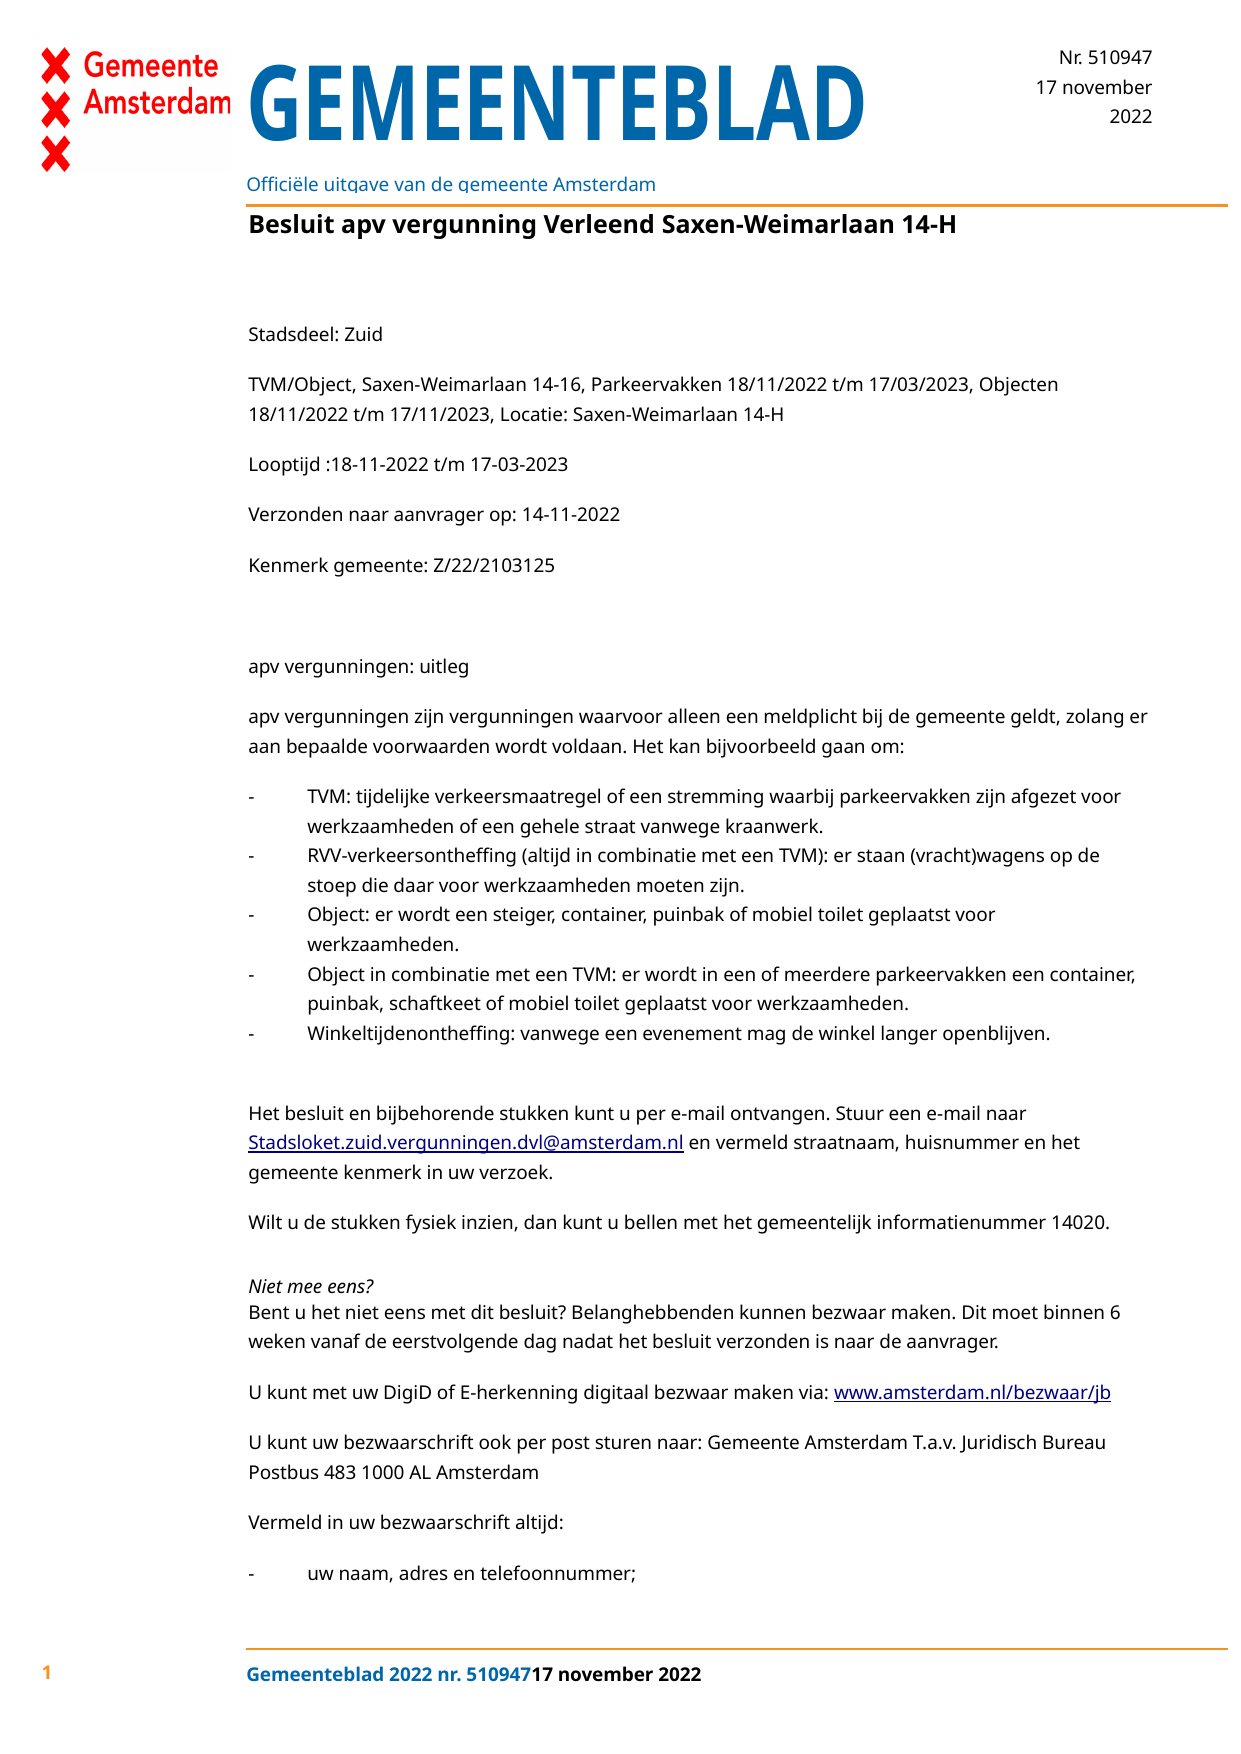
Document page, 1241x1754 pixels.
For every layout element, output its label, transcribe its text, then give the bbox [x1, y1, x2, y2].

text Wilt u de stukken fysiek inzien, dan kunt u bellen met het gemeentelijk informatienummer 14020. [248, 1209, 1152, 1235]
list Winkeltijdenontheffing: vanwege een evenement mag de winkel langer openblijven. [248, 1020, 1152, 1046]
text TVM/Object, Saxen-Weimarlaan 14-16, Parkeervakken 18/11/2022 t/m 17/03/2023, Objecten 18/11/2022 t/m 17/11/2023, Locatie: Saxen-Weimarlaan 14-H [248, 371, 1152, 426]
text U kunt met uw DigiD of E-herkenning digitaal bezwaar maken via: www.amsterdam.nl/bezwaar/jb [248, 1379, 1152, 1405]
picture [41, 47, 231, 172]
text Vermeld in uw bezwaarschrift altijd: [248, 1509, 1152, 1535]
list RVV-verkeersontheffing (altijd in combinatie met een TVM): er staan (vracht)wagens op de stoep die daar voor werkzaamheden moeten zijn. [248, 842, 1152, 898]
text Kenmerk gemeente: Z/22/2103125 [248, 552, 1152, 578]
text Bent u het niet eens met dit besluit? Belanghebbenden kunnen bezwaar maken. Dit moet binnen 6 weken vanaf de eerstvolgende dag nadat het besluit verzonden is naar de aanvrager. [248, 1299, 1152, 1354]
text apv vergunningen zijn vergunningen waarvoor alleen een meldplicht bij de gemeente geldt, zolang er aan bepaalde voorwaarden wordt voldaan. Het kan bijvoorbeeld gaan om: [248, 703, 1152, 758]
text Niet mee eens? [248, 1273, 1152, 1299]
list Object: er wordt een steiger, container, puinbak of mobiel toilet geplaatst voor werkzaamheden. [248, 902, 1152, 957]
text Stadsdeel: Zuid [248, 321, 1152, 346]
text Verzonden naar aanvrager op: 14-11-2022 [248, 502, 1152, 527]
list TVM: tijdelijke verkeersmaatregel of een stremming waarbij parkeervakken zijn afgezet voor werkzaamheden of een gehele straat vanwege kraanwerk. [248, 783, 1152, 838]
text Looptijd :18-11-2022 t/m 17-03-2023 [248, 451, 1152, 477]
text Het besluit en bijbehorende stukken kunt u per e-mail ontvangen. Stuur een e-mail naar Stadsloket.zuid.vergunningen.dvl@amsterdam.nl en vermeld straatnaam, huisnummer en het gemeente kenmerk in uw verzoek. [248, 1100, 1152, 1185]
text Besluit apv vergunning Verleend Saxen-Weimarlaan 14-H [248, 207, 1152, 241]
text apv vergunningen: uitleg [248, 653, 1152, 678]
list uw naam, adres en telefoonnummer; [248, 1560, 1152, 1586]
text U kunt uw bezwaarschrift ook per post sturen naar: Gemeente Amsterdam T.a.v. Juridisch Bureau Postbus 483 1000 AL Amsterdam [248, 1429, 1152, 1485]
list Object in combinatie met een TVM: er wordt in een of meerdere parkeervakken een container, puinbak, schaftkeet of mobiel toilet geplaatst voor werkzaamheden. [248, 961, 1152, 1016]
